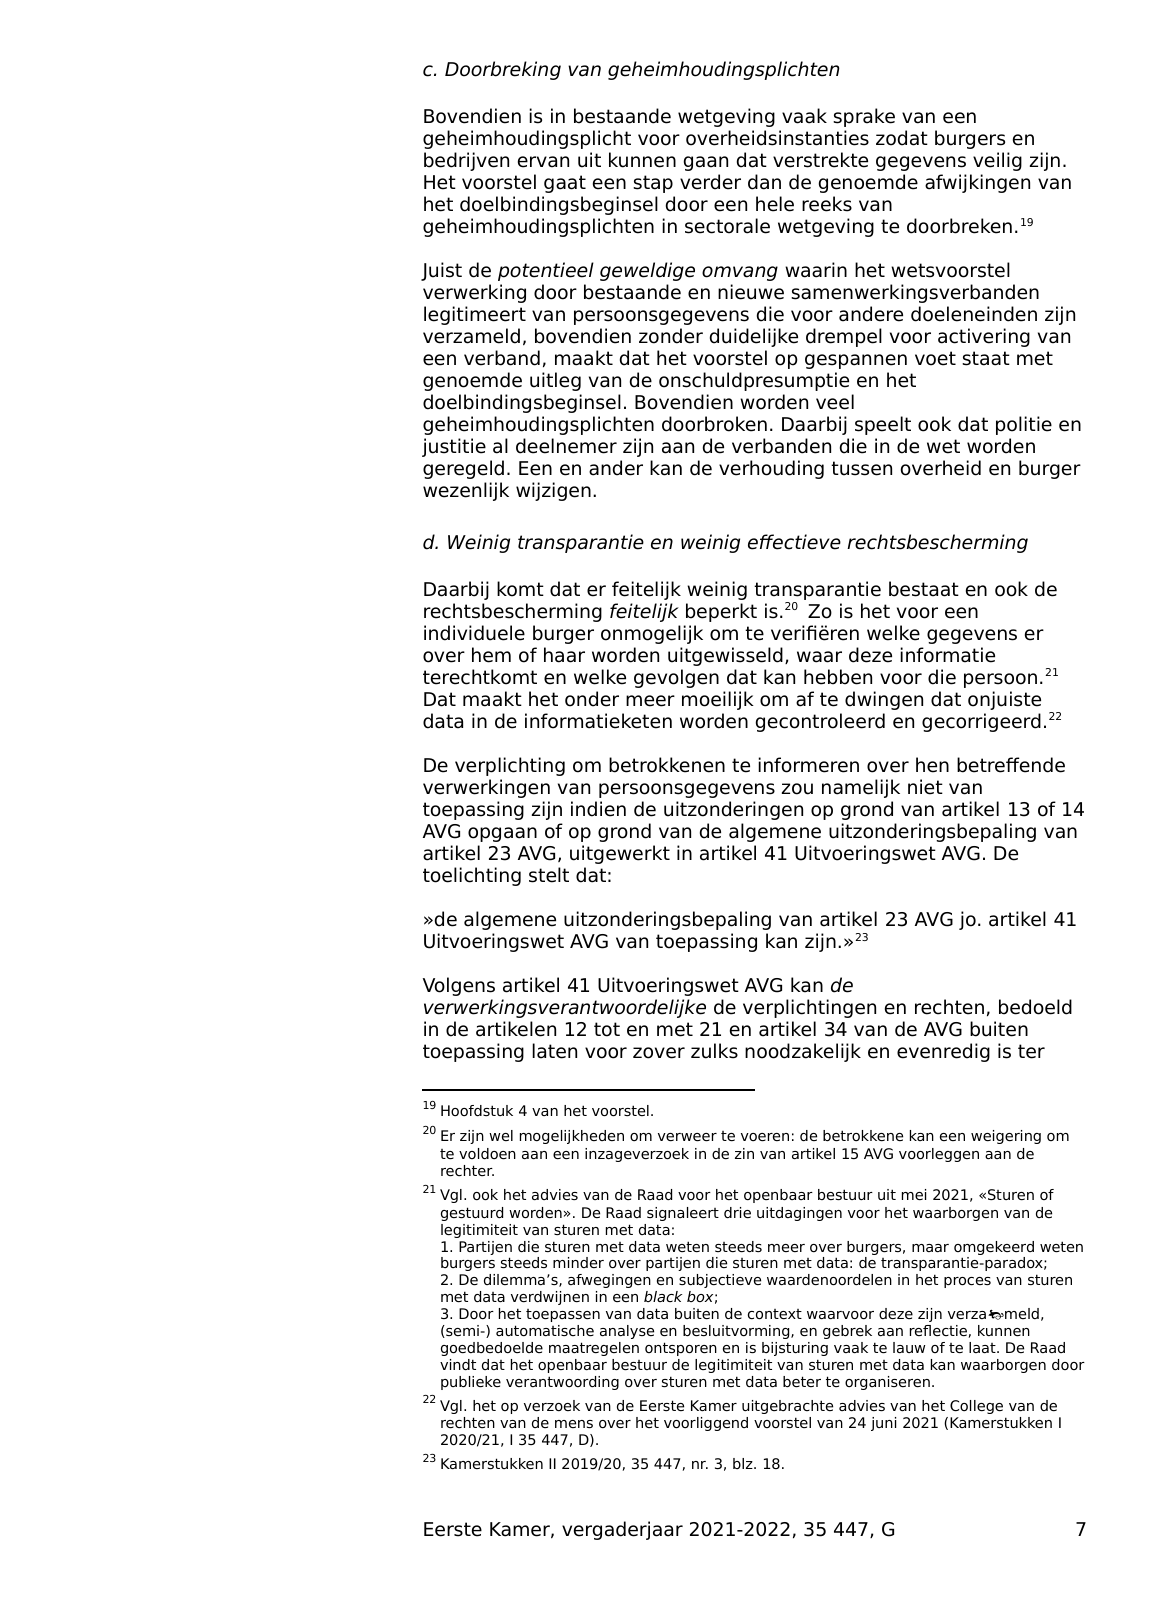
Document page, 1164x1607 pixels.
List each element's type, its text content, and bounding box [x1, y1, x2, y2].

text Daarbij komt dat er feitelijk weinig transparantie bestaat en ook de rechtsbescherming feitelijk beperkt is. Zo is het voor een individuele burger onmogelijk om te verifiëren welke gegevens er over hem of haar worden uitgewisseld, waar deze informatie terechtkomt en welke gevolgen dat kan hebben voor die persoon. Dat maakt het onder meer moeilijk om af te dwingen dat onjuiste data in de informatieketen worden gecontroleerd en gecorrigeerd. [422, 579, 1087, 733]
text 1. Partijen die sturen met data weten steeds meer over burgers, maar omgekeerd weten burgers steeds minder over partijen die sturen met data: de transparantie-paradox; [440, 1239, 1087, 1272]
subtitle c. Doorbreking van geheimhoudingsplichten [422, 59, 1087, 81]
text 3. Door het toepassen van data buiten de context waarvoor deze zijn verzameld, (semi-) automatische analyse en besluitvorming, en gebrek aan reflectie, kunnen goedbedoelde maatregelen ontsporen en is bijsturing vaak te lauw of te laat. De Raad vindt dat het openbaar bestuur de legitimiteit van sturen met data kan waarborgen door publieke verantwoording over sturen met data beter te organiseren. [440, 1306, 1087, 1391]
text Vgl. ook het advies van de Raad voor het openbaar bestuur uit mei 2021, «Sturen of gestuurd worden». De Raad signaleert drie uitdagingen voor het waarborgen van de legitimiteit van sturen met data: [422, 1183, 1087, 1239]
text Vgl. het op verzoek van de Eerste Kamer uitgebrachte advies van het College van de rechten van de mens over het voorliggend voorstel van 24 juni 2021 (Kamerstukken I 2020/21, I 35 447, D). [422, 1393, 1087, 1449]
subtitle d. Weinig transparantie en weinig effectieve rechtsbescherming [422, 532, 1087, 554]
text De verplichting om betrokkenen te informeren over hen betreffende verwerkingen van persoonsgegevens zou namelijk niet van toepassing zijn indien de uitzonderingen op grond van artikel 13 of 14 AVG opgaan of op grond van de algemene uitzonderingsbepaling van artikel 23 AVG, uitgewerkt in artikel 41 Uitvoeringswet AVG. De toelichting stelt dat: [422, 755, 1087, 887]
text Bovendien is in bestaande wetgeving vaak sprake van een geheimhoudingsplicht voor overheidsinstanties zodat burgers en bedrijven ervan uit kunnen gaan dat verstrekte gegevens veilig zijn. Het voorstel gaat een stap verder dan de genoemde afwijkingen van het doelbindingsbeginsel door een hele reeks van geheimhoudingsplichten in sectorale wetgeving te doorbreken. [422, 106, 1087, 238]
text »de algemene uitzonderingsbepaling van artikel 23 AVG jo. artikel 41 Uitvoeringswet AVG van toepassing kan zijn.» [422, 909, 1087, 953]
text Er zijn wel mogelijkheden om verweer te voeren: de betrokkene kan een weigering om te voldoen aan een inzageverzoek in de zin van artikel 15 AVG voorleggen aan de rechter. [422, 1124, 1087, 1180]
text Kamerstukken II 2019/20, 35 447, nr. 3, blz. 18. [422, 1452, 1087, 1474]
text Volgens artikel 41 Uitvoeringswet AVG kan de verwerkingsverantwoordelijke de verplichtingen en rechten, bedoeld in de artikelen 12 tot en met 21 en artikel 34 van de AVG buiten toepassing laten voor zover zulks noodzakelijk en evenredig is ter [422, 975, 1087, 1063]
text Juist de potentieel geweldige omvang waarin het wetsvoorstel verwerking door bestaande en nieuwe samenwerkingsverbanden legitimeert van persoonsgegevens die voor andere doeleneinden zijn verzameld, bovendien zonder duidelijke drempel voor activering van een verband, maakt dat het voorstel op gespannen voet staat met genoemde uitleg van de onschuldpresumptie en het doelbindingsbeginsel. Bovendien worden veel geheimhoudingsplichten doorbroken. Daarbij speelt ook dat politie en justitie al deelnemer zijn aan de verbanden die in de wet worden geregeld. Een en ander kan de verhouding tussen overheid en burger wezenlijk wijzigen. [422, 260, 1087, 502]
text Hoofdstuk 4 van het voorstel. [422, 1099, 1087, 1121]
text 2. De dilemma’s, afwegingen en subjectieve waardenoordelen in het proces van sturen met data verdwijnen in een black box; [440, 1272, 1087, 1306]
